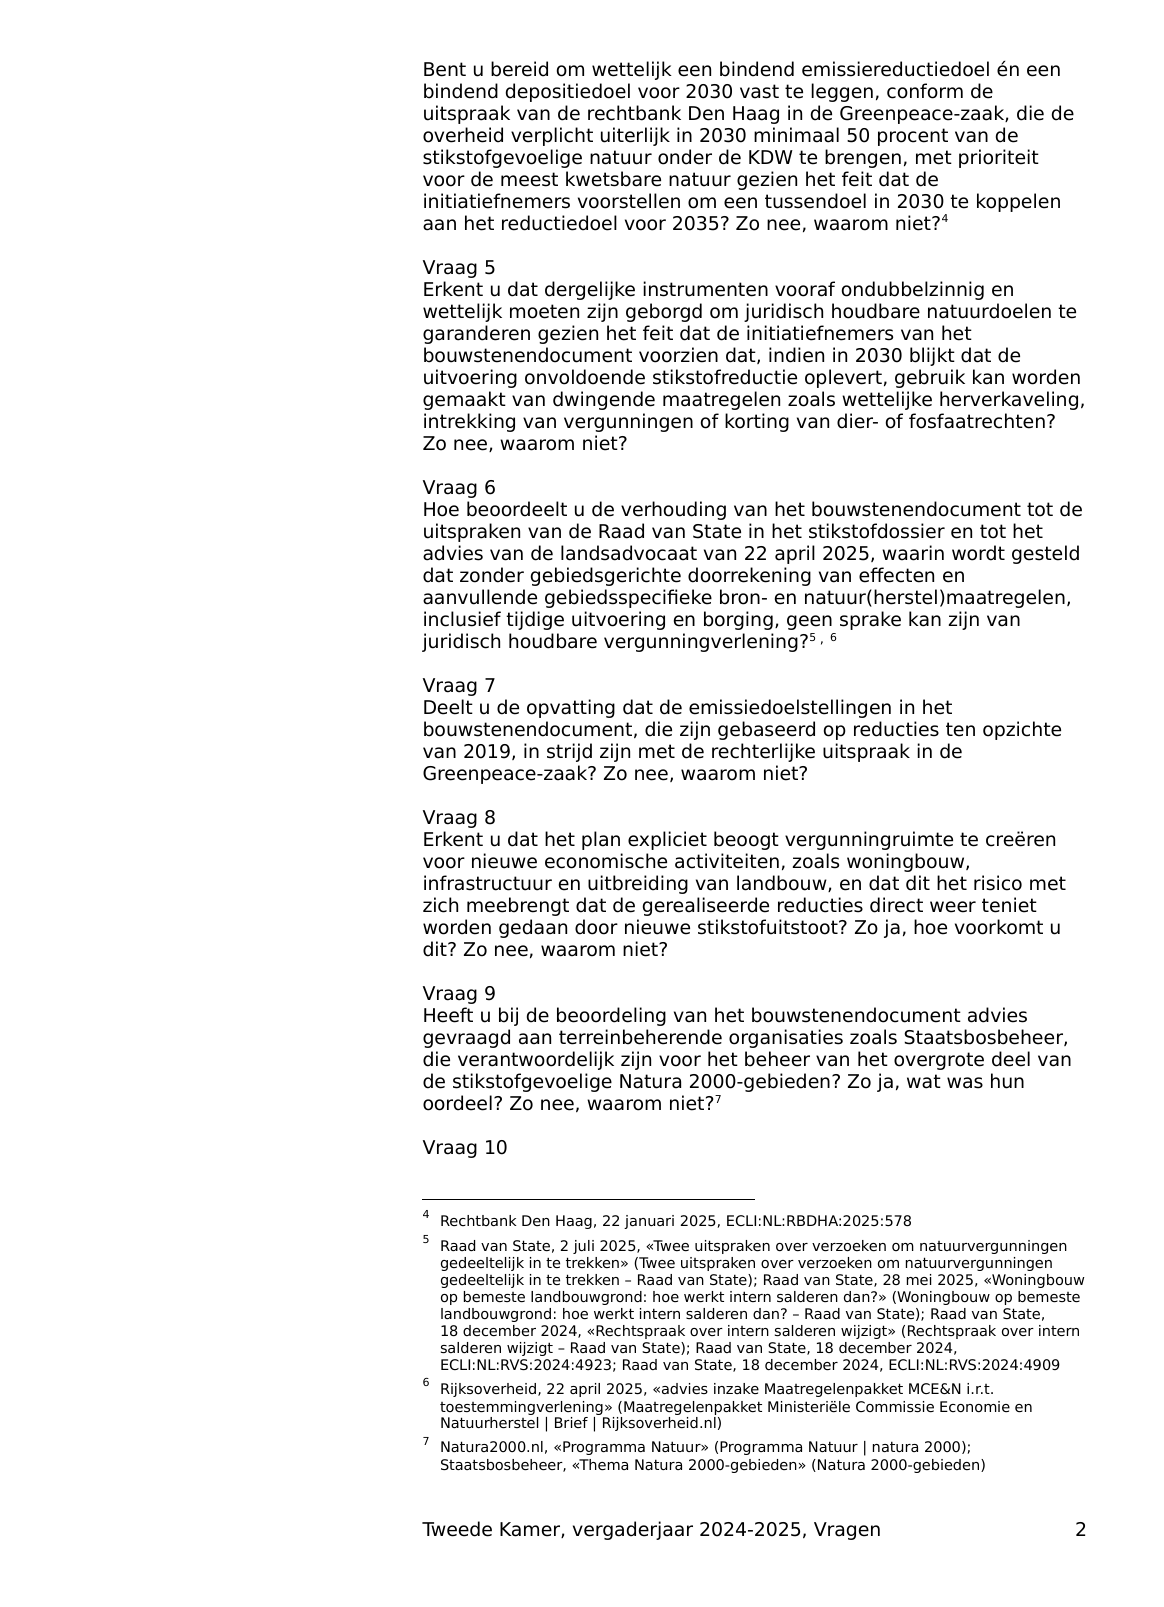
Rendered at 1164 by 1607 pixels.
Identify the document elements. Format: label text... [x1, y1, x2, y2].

text Vraag 5 [422, 257, 1087, 279]
text Erkent u dat het plan expliciet beoogt vergunningruimte te creëren voor nieuwe economische activiteiten, zoals woningbouw, infrastructuur en uitbreiding van landbouw, en dat dit het risico met zich meebrengt dat de gerealiseerde reducties direct weer teniet worden gedaan door nieuwe stikstofuitstoot? Zo ja, hoe voorkomt u dit? Zo nee, waarom niet? [422, 829, 1087, 961]
text Rijksoverheid, 22 april 2025, «advies inzake Maatregelenpakket MCE&N i.r.t. toestemmingverlening» (Maatregelenpakket Ministeriële Commissie Economie en Natuurherstel | Brief | Rijksoverheid.nl) [422, 1377, 1087, 1432]
text Vraag 6 [422, 477, 1087, 499]
text Hoe beoordeelt u de verhouding van het bouwstenendocument tot de uitspraken van de Raad van State in het stikstofdossier en tot het advies van de landsadvocaat van 22 april 2025, waarin wordt gesteld dat zonder gebiedsgerichte doorrekening van effecten en aanvullende gebiedsspecifieke bron- en natuur(herstel)maatregelen, inclusief tijdige uitvoering en borging, geen sprake kan zijn van juridisch houdbare vergunningverlening?, [422, 499, 1087, 653]
text Raad van State, 2 juli 2025, «Twee uitspraken over verzoeken om natuurvergunningen gedeeltelijk in te trekken» (Twee uitspraken over verzoeken om natuurvergunningen gedeeltelijk in te trekken – Raad van State); Raad van State, 28 mei 2025, «Woningbouw op bemeste landbouwgrond: hoe werkt intern salderen dan?» (Woningbouw op bemeste landbouwgrond: hoe werkt intern salderen dan? – Raad van State); Raad van State, 18 december 2024, «Rechtspraak over intern salderen wijzigt» (Rechtspraak over intern salderen wijzigt – Raad van State); Raad van State, 18 december 2024, ECLI:NL:RVS:2024:4923; Raad van State, 18 december 2024, ECLI:NL:RVS:2024:4909 [422, 1233, 1087, 1374]
text Vraag 7 [422, 675, 1087, 697]
text Bent u bereid om wettelijk een bindend emissiereductiedoel én een bindend depositiedoel voor 2030 vast te leggen, conform de uitspraak van de rechtbank Den Haag in de Greenpeace-zaak, die de overheid verplicht uiterlijk in 2030 minimaal 50 procent van de stikstofgevoelige natuur onder de KDW te brengen, met prioriteit voor de meest kwetsbare natuur gezien het feit dat de initiatiefnemers voorstellen om een tussendoel in 2030 te koppelen aan het reductiedoel voor 2035? Zo nee, waarom niet? [422, 59, 1087, 235]
text Deelt u de opvatting dat de emissiedoelstellingen in het bouwstenendocument, die zijn gebaseerd op reducties ten opzichte van 2019, in strijd zijn met de rechterlijke uitspraak in de Greenpeace-zaak? Zo nee, waarom niet? [422, 697, 1087, 785]
text Erkent u dat dergelijke instrumenten vooraf ondubbelzinnig en wettelijk moeten zijn geborgd om juridisch houdbare natuurdoelen te garanderen gezien het feit dat de initiatiefnemers van het bouwstenendocument voorzien dat, indien in 2030 blijkt dat de uitvoering onvoldoende stikstofreductie oplevert, gebruik kan worden gemaakt van dwingende maatregelen zoals wettelijke herverkaveling, intrekking van vergunningen of korting van dier- of fosfaatrechten? Zo nee, waarom niet? [422, 279, 1087, 455]
text Vraag 8 [422, 807, 1087, 829]
text Rechtbank Den Haag, 22 januari 2025, ECLI:NL:RBDHA:2025:578 [422, 1208, 1087, 1231]
text Vraag 10 [422, 1137, 1087, 1159]
text Natura2000.nl, «Programma Natuur» (Programma Natuur | natura 2000); Staatsbosbeheer, «Thema Natura 2000-gebieden» (Natura 2000-gebieden) [422, 1435, 1087, 1474]
text Vraag 9 [422, 983, 1087, 1005]
text Heeft u bij de beoordeling van het bouwstenendocument advies gevraagd aan terreinbeherende organisaties zoals Staatsbosbeheer, die verantwoordelijk zijn voor het beheer van het overgrote deel van de stikstofgevoelige Natura 2000-gebieden? Zo ja, wat was hun oordeel? Zo nee, waarom niet? [422, 1005, 1087, 1115]
